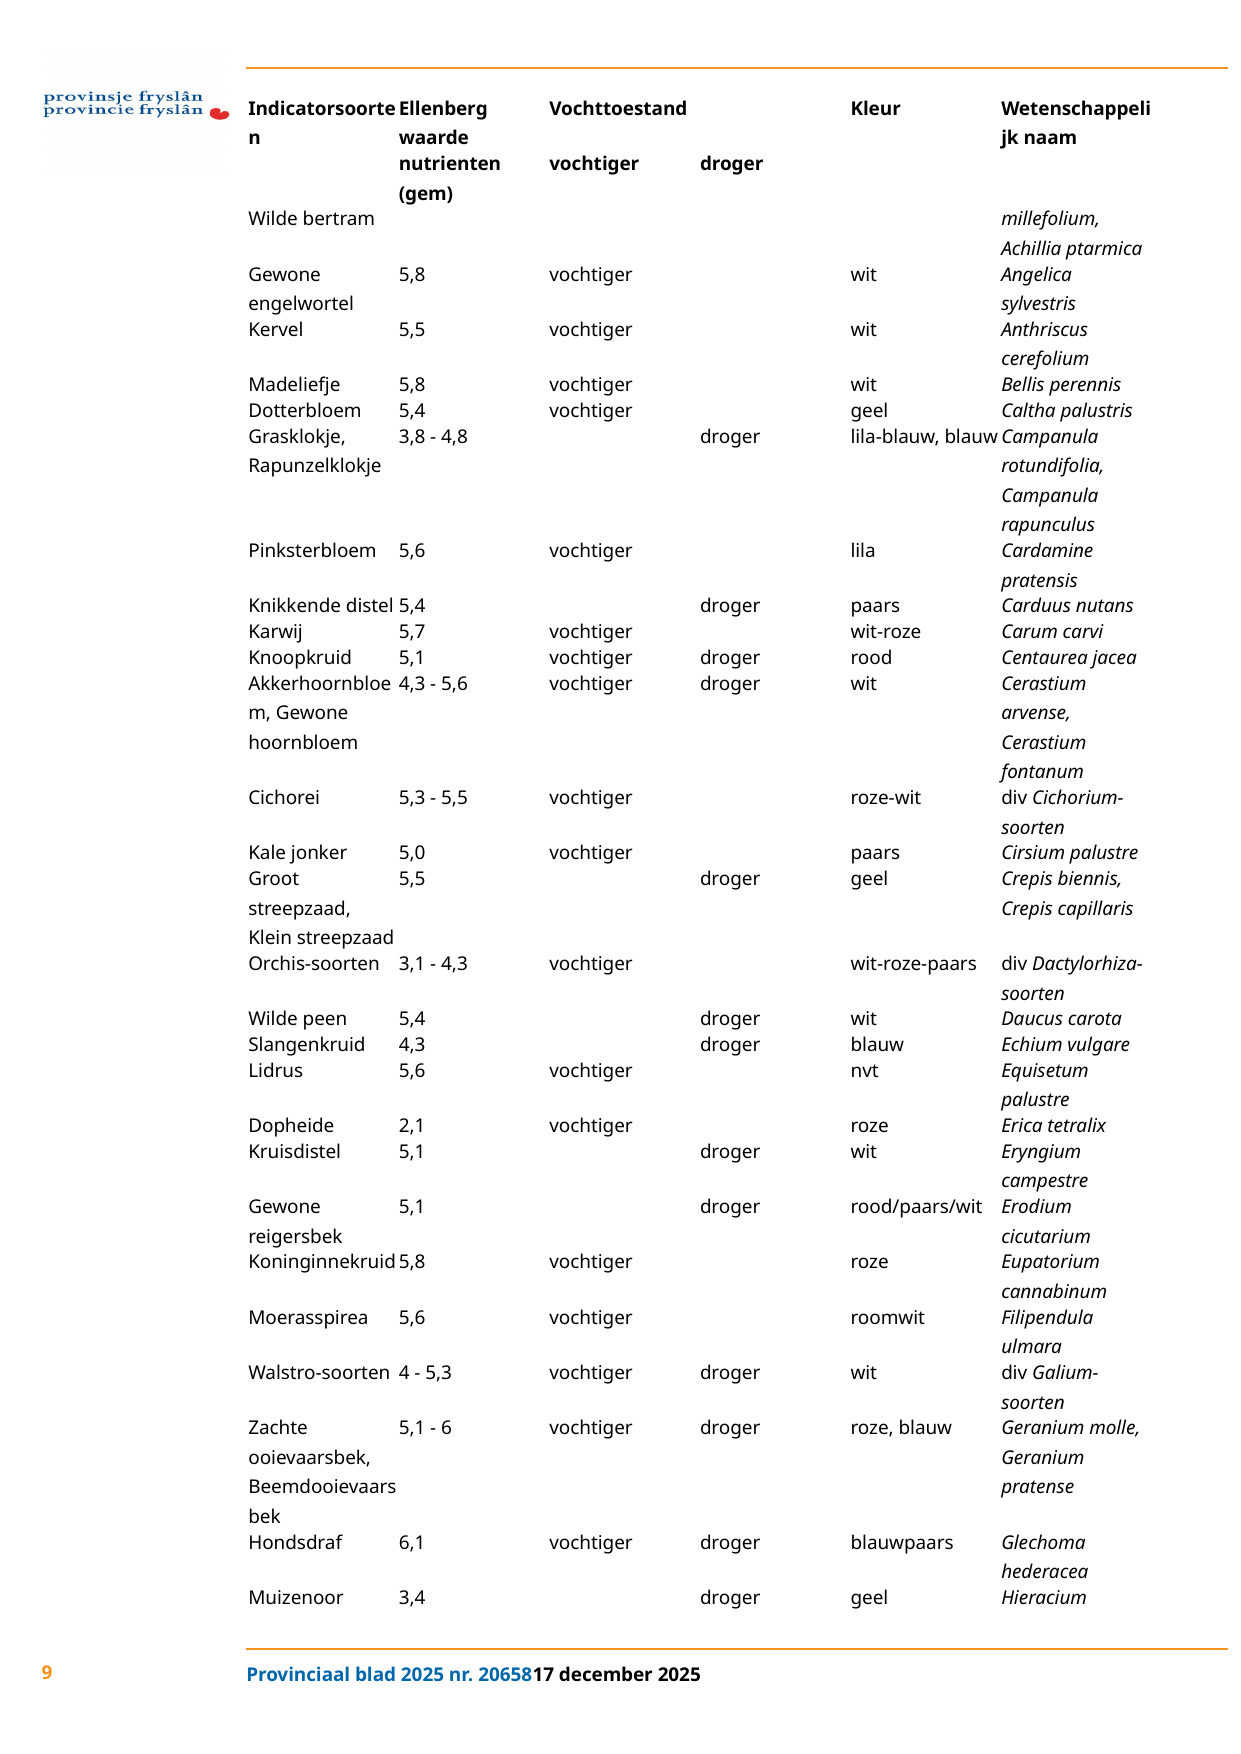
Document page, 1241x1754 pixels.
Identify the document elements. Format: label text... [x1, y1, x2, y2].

table_cell wit [850, 371, 1001, 397]
table_cell 6,1 [399, 1529, 549, 1584]
table_cell nvt [850, 1057, 1001, 1112]
table_cell Echium vulgare [1001, 1031, 1152, 1057]
table_cell 3,8 - 4,8 [399, 423, 549, 537]
table_cell Angelica sylvestris [1001, 261, 1152, 316]
table_cell 5,0 [399, 840, 549, 865]
table_cell droger [700, 865, 850, 950]
table_cell Zachte ooievaarsbek, Beemdooievaarsbek [248, 1415, 398, 1529]
table_cell Carum carvi [1001, 618, 1152, 644]
table_cell paars [850, 593, 1001, 618]
table_cell Gewone reigersbek [248, 1193, 398, 1249]
table_cell Wilde bertram [248, 205, 398, 261]
table_header Kleur [850, 95, 1001, 150]
table_cell [700, 1112, 850, 1138]
table_cell droger [700, 1193, 850, 1249]
table_cell Equisetum palustre [1001, 1057, 1152, 1112]
table_cell rood/paars/wit [850, 1193, 1001, 1249]
table_cell Erodium cicutarium [1001, 1193, 1152, 1249]
table_cell wit-roze [850, 618, 1001, 644]
table_cell [549, 1193, 700, 1249]
table_cell Moerasspirea [248, 1304, 398, 1359]
table_cell 3,1 - 4,3 [399, 950, 549, 1006]
table_cell vochtiger [549, 644, 700, 670]
table_cell Glechoma hederacea [1001, 1529, 1152, 1584]
table_cell [549, 593, 700, 618]
table_cell 5,4 [399, 397, 549, 423]
table_cell vochtiger [549, 1304, 700, 1359]
table_cell [700, 261, 850, 316]
picture [41, 47, 231, 172]
table_cell vochtiger [549, 840, 700, 865]
table_cell Dotterbloem [248, 397, 398, 423]
table_cell Hondsdraf [248, 1529, 398, 1584]
table_cell droger [700, 150, 850, 205]
table_cell Kale jonker [248, 840, 398, 865]
table_cell [549, 1584, 700, 1610]
table_cell 5,1 [399, 1193, 549, 1249]
table_cell [549, 423, 700, 537]
table_cell 5,3 - 5,5 [399, 784, 549, 839]
table_cell [399, 205, 549, 261]
table_cell droger [700, 670, 850, 784]
table_cell vochtiger [549, 150, 700, 205]
table_cell Cichorei [248, 784, 398, 839]
table_cell blauw [850, 1031, 1001, 1057]
table_cell vochtiger [549, 1057, 700, 1112]
table_cell [700, 1304, 850, 1359]
table_cell Cardamine pratensis [1001, 537, 1152, 593]
table_cell vochtiger [549, 784, 700, 839]
table_cell vochtiger [549, 261, 700, 316]
table_cell nutrienten (gem) [399, 150, 549, 205]
table_cell Karwij [248, 618, 398, 644]
table_cell Muizenoor [248, 1584, 398, 1610]
table_cell geel [850, 397, 1001, 423]
table_cell wit [850, 670, 1001, 784]
table_cell lila [850, 537, 1001, 593]
table_cell 5,4 [399, 1006, 549, 1031]
table_header Indicatorsoorten [248, 95, 398, 150]
table_cell wit [850, 1138, 1001, 1193]
table_cell 5,6 [399, 1057, 549, 1112]
table_cell [700, 371, 850, 397]
table_cell 5,1 [399, 644, 549, 670]
table_cell wit [850, 1359, 1001, 1414]
table_cell millefolium, Achillia ptarmica [1001, 205, 1152, 261]
table_cell Hieracium [1001, 1584, 1152, 1610]
table_cell Lidrus [248, 1057, 398, 1112]
table_cell vochtiger [549, 537, 700, 593]
table_cell 5,8 [399, 1249, 549, 1304]
table_cell Knikkende distel [248, 593, 398, 618]
table_cell [700, 1057, 850, 1112]
table_cell div Galium-soorten [1001, 1359, 1152, 1414]
table_cell vochtiger [549, 1529, 700, 1584]
table_cell vochtiger [549, 670, 700, 784]
table_cell Orchis-soorten [248, 950, 398, 1006]
table_cell Slangenkruid [248, 1031, 398, 1057]
table_cell vochtiger [549, 316, 700, 371]
table_cell Walstro-soorten [248, 1359, 398, 1414]
table_cell Cirsium palustre [1001, 840, 1152, 865]
table_cell droger [700, 1006, 850, 1031]
table_cell roze, blauw [850, 1415, 1001, 1529]
table_cell roze [850, 1112, 1001, 1138]
table_cell Daucus carota [1001, 1006, 1152, 1031]
table_cell [549, 1031, 700, 1057]
table_cell vochtiger [549, 1112, 700, 1138]
table_cell 5,5 [399, 865, 549, 950]
table_cell 5,8 [399, 371, 549, 397]
table_cell [700, 316, 850, 371]
table_cell [700, 1249, 850, 1304]
table_cell Pinksterbloem [248, 537, 398, 593]
table_cell geel [850, 865, 1001, 950]
table_cell droger [700, 1529, 850, 1584]
table_cell Erica tetralix [1001, 1112, 1152, 1138]
table_cell Dopheide [248, 1112, 398, 1138]
table_cell droger [700, 1031, 850, 1057]
table_cell Centaurea jacea [1001, 644, 1152, 670]
table_cell 4,3 [399, 1031, 549, 1057]
table_cell Kervel [248, 316, 398, 371]
table_cell droger [700, 593, 850, 618]
table_cell roomwit [850, 1304, 1001, 1359]
table_cell 5,4 [399, 593, 549, 618]
table_cell vochtiger [549, 397, 700, 423]
table_cell [549, 1138, 700, 1193]
table_cell droger [700, 1138, 850, 1193]
table_cell vochtiger [549, 371, 700, 397]
table_cell [549, 1006, 700, 1031]
table_cell 5,5 [399, 316, 549, 371]
table_cell Geranium molle, Geranium pratense [1001, 1415, 1152, 1529]
table_cell [248, 150, 398, 205]
table_cell Kruisdistel [248, 1138, 398, 1193]
table_cell Wilde peen [248, 1006, 398, 1031]
table_cell [850, 205, 1001, 261]
table_cell Gewone engelwortel [248, 261, 398, 316]
table_cell droger [700, 1584, 850, 1610]
table_cell droger [700, 423, 850, 537]
table_header Ellenberg waarde [399, 95, 549, 150]
table_cell wit [850, 1006, 1001, 1031]
table_cell Campanula rotundifolia, Campanula rapunculus [1001, 423, 1152, 537]
table_cell blauwpaars [850, 1529, 1001, 1584]
table_cell Akkerhoornbloem, Gewone hoornbloem [248, 670, 398, 784]
table_cell Carduus nutans [1001, 593, 1152, 618]
table_cell [700, 397, 850, 423]
table_cell 5,1 - 6 [399, 1415, 549, 1529]
table_header Wetenschappelijk naam [1001, 95, 1152, 150]
table_cell [850, 150, 1001, 205]
table_cell div Cichorium-soorten [1001, 784, 1152, 839]
table_cell vochtiger [549, 950, 700, 1006]
table_cell 5,8 [399, 261, 549, 316]
table_cell [700, 784, 850, 839]
table_cell vochtiger [549, 1415, 700, 1529]
table_cell 2,1 [399, 1112, 549, 1138]
table_cell [549, 865, 700, 950]
table_cell [700, 950, 850, 1006]
table_cell vochtiger [549, 1359, 700, 1414]
table_cell [700, 537, 850, 593]
table_cell droger [700, 1415, 850, 1529]
table_cell [700, 840, 850, 865]
table_cell Groot streepzaad, Klein streepzaad [248, 865, 398, 950]
table_cell wit-roze-paars [850, 950, 1001, 1006]
table_cell div Dactylorhiza-soorten [1001, 950, 1152, 1006]
table_cell Knoopkruid [248, 644, 398, 670]
table_cell 3,4 [399, 1584, 549, 1610]
table_cell lila-blauw, blauw [850, 423, 1001, 537]
table_cell Cerastium arvense, Cerastium fontanum [1001, 670, 1152, 784]
table_cell droger [700, 1359, 850, 1414]
table_cell Eryngium campestre [1001, 1138, 1152, 1193]
table_header Vochttoestand [549, 95, 850, 150]
table_cell droger [700, 644, 850, 670]
table_cell wit [850, 261, 1001, 316]
table_cell wit [850, 316, 1001, 371]
table_cell vochtiger [549, 618, 700, 644]
table_cell 5,6 [399, 537, 549, 593]
table_cell 5,7 [399, 618, 549, 644]
table_cell rood [850, 644, 1001, 670]
table_cell roze [850, 1249, 1001, 1304]
table_cell Crepis biennis, Crepis capillaris [1001, 865, 1152, 950]
table_cell 5,6 [399, 1304, 549, 1359]
table_cell Madeliefje [248, 371, 398, 397]
table_cell paars [850, 840, 1001, 865]
table_cell 4,3 - 5,6 [399, 670, 549, 784]
table_cell Bellis perennis [1001, 371, 1152, 397]
table_cell [549, 205, 700, 261]
table_cell [700, 205, 850, 261]
table_cell Filipendula ulmara [1001, 1304, 1152, 1359]
table_cell [1001, 150, 1152, 205]
table_cell geel [850, 1584, 1001, 1610]
table_cell 4 - 5,3 [399, 1359, 549, 1414]
table_cell Anthriscus cerefolium [1001, 316, 1152, 371]
table_cell vochtiger [549, 1249, 700, 1304]
table_cell Koninginnekruid [248, 1249, 398, 1304]
table_cell Caltha palustris [1001, 397, 1152, 423]
table_cell Grasklokje, Rapunzelklokje [248, 423, 398, 537]
table_cell [700, 618, 850, 644]
table_cell Eupatorium cannabinum [1001, 1249, 1152, 1304]
table_cell 5,1 [399, 1138, 549, 1193]
table_cell roze-wit [850, 784, 1001, 839]
